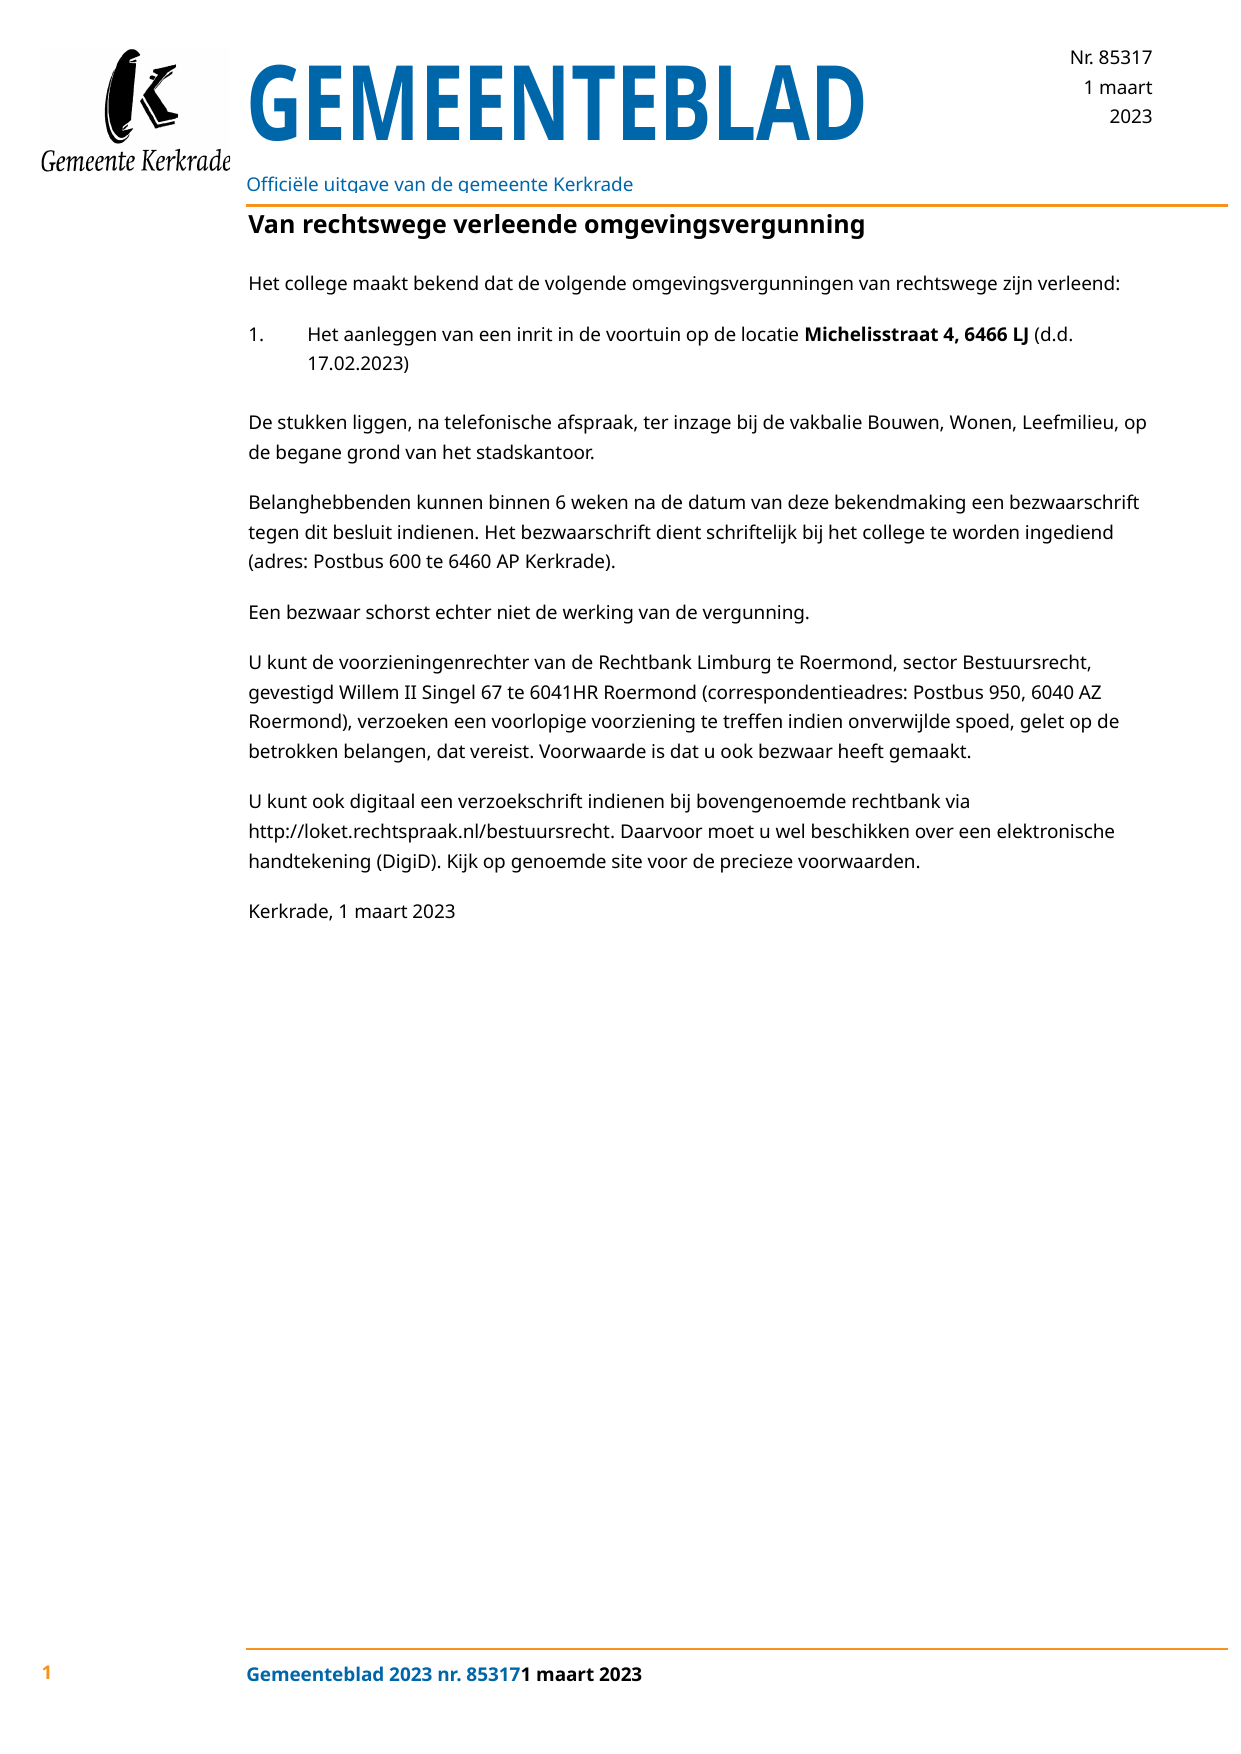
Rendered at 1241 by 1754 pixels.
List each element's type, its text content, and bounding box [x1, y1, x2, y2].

text Een bezwaar schorst echter niet de werking van de vergunning. [248, 599, 1152, 625]
text De stukken liggen, na telefonische afspraak, ter inzage bij de vakbalie Bouwen, Wonen, Leefmilieu, op de begane grond van het stadskantoor. [248, 409, 1152, 465]
text Van rechtswege verleende omgevingsvergunning [248, 207, 1152, 241]
list Het aanleggen van een inrit in de voortuin op de locatie Michelisstraat 4, 6466 LJ (d.d. 17.02.2023) [248, 321, 1152, 376]
text Het college maakt bekend dat de volgende omgevingsvergunningen van rechtswege zijn verleend: [248, 270, 1152, 296]
text Kerkrade, 1 maart 2023 [248, 898, 1152, 924]
text U kunt de voorzieningenrechter van de Rechtbank Limburg te Roermond, sector Bestuursrecht, gevestigd Willem II Singel 67 te 6041HR Roermond (correspondentieadres: Postbus 950, 6040 AZ Roermond), verzoeken een voorlopige voorziening te treffen indien onverwijlde spoed, gelet op de betrokken belangen, dat vereist. Voorwaarde is dat u ook bezwaar heeft gemaakt. [248, 649, 1152, 764]
text U kunt ook digitaal een verzoekschrift indienen bij bovengenoemde rechtbank via http://loket.rechtspraak.nl/bestuursrecht. Daarvoor moet u wel beschikken over een elektronische handtekening (DigiD). Kijk op genoemde site voor de precieze voorwaarden. [248, 789, 1152, 873]
picture [41, 47, 231, 172]
text Belanghebbenden kunnen binnen 6 weken na de datum van deze bekendmaking een bezwaarschrift tegen dit besluit indienen. Het bezwaarschrift dient schriftelijk bij het college te worden ingediend (adres: Postbus 600 te 6460 AP Kerkrade). [248, 489, 1152, 574]
